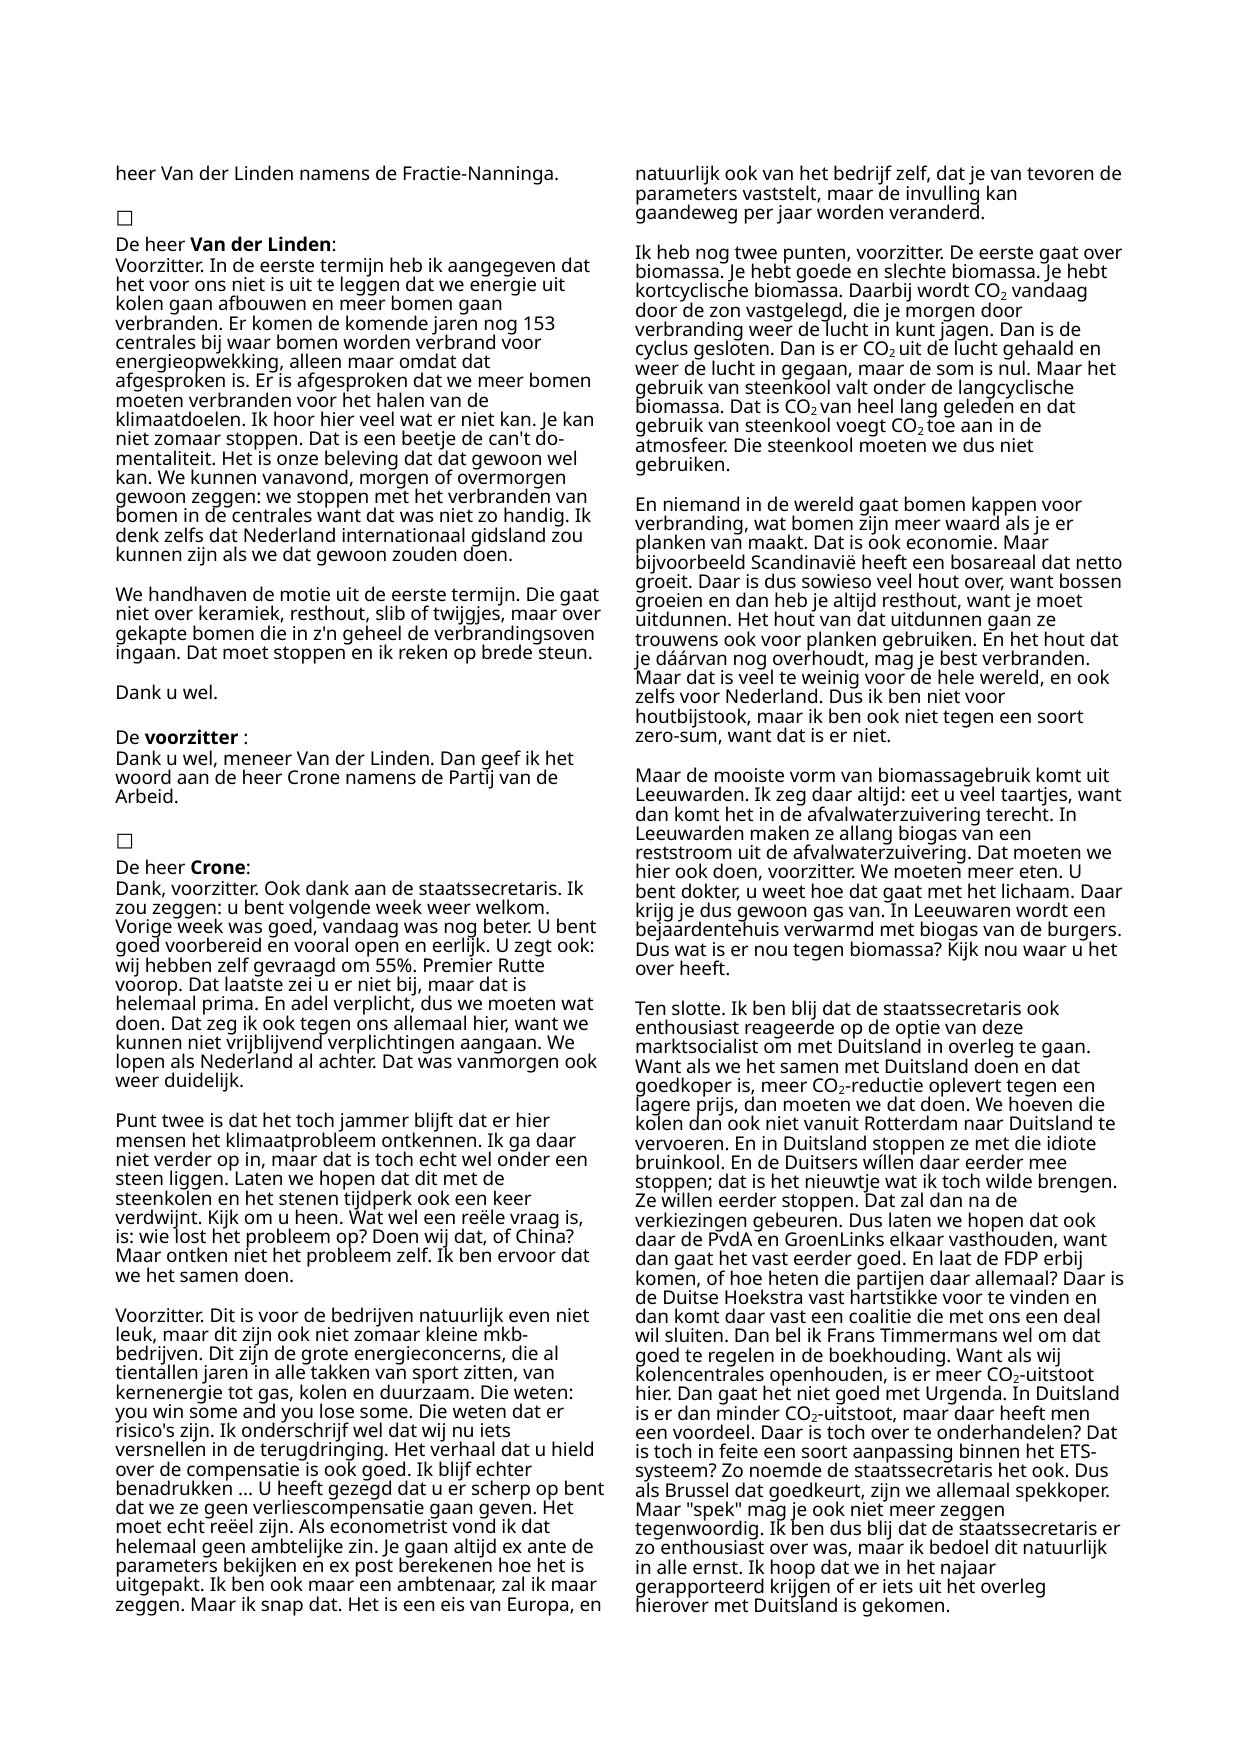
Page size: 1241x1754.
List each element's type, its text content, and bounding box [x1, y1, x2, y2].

text Dank, voorzitter. Ook dank aan de staatssecretaris. Ik zou zeggen: u bent volgende week weer welkom. Vorige week was goed, vandaag was nog beter. U bent goed voorbereid en vooral open en eerlijk. U zegt ook: wij hebben zelf gevraagd om 55%. Premier Rutte voorop. Dat laatste zei u er niet bij, maar dat is helemaal prima. En adel verplicht, dus we moeten wat doen. Dat zeg ik ook tegen ons allemaal hier, want we kunnen niet vrijblijvend verplichtingen aangaan. We lopen als Nederland al achter. Dat was vanmorgen ook weer duidelijk. [115, 880, 605, 1092]
text ⬜ [115, 205, 605, 231]
text Punt twee is dat het toch jammer blijft dat er hier mensen het klimaatprobleem ontkennen. Ik ga daar niet verder op in, maar dat is toch echt wel onder een steen liggen. Laten we hopen dat dit met de steenkolen en het stenen tijdperk ook een keer verdwijnt. Kijk om u heen. Wat wel een reële vraag is, is: wie lost het probleem op? Doen wij dat, of China? Maar ontken niet het probleem zelf. Ik ben ervoor dat we het samen doen. [115, 1112, 605, 1286]
text heer Van der Linden namens de Fractie-Nanninga. [115, 165, 605, 184]
text Ik heb nog twee punten, voorzitter. De eerste gaat over biomassa. Je hebt goede en slechte biomassa. Je hebt kortcyclische biomassa. Daarbij wordt CO2 vandaag door de zon vastgelegd, die je morgen door verbranding weer de lucht in kunt jagen. Dan is de cyclus gesloten. Dan is er CO2 uit de lucht gehaald en weer de lucht in gegaan, maar de som is nul. Maar het gebruik van steenkool valt onder de langcyclische biomassa. Dat is CO2 van heel lang geleden en dat gebruik van steenkool voegt CO2 toe aan in de atmosfeer. Die steenkool moeten we dus niet gebruiken. [635, 244, 1125, 475]
text Ten slotte. Ik ben blij dat de staatssecretaris ook enthousiast reageerde op de optie van deze marktsocialist om met Duitsland in overleg te gaan. Want als we het samen met Duitsland doen en dat goedkoper is, meer CO2-reductie oplevert tegen een lagere prijs, dan moeten we dat doen. We hoeven die kolen dan ook niet vanuit Rotterdam naar Duitsland te vervoeren. En in Duitsland stoppen ze met die idiote bruinkool. En de Duitsers wíllen daar eerder mee stoppen; dat is het nieuwtje wat ik toch wilde brengen. Ze willen eerder stoppen. Dat zal dan na de verkiezingen gebeuren. Dus laten we hopen dat ook daar de PvdA en GroenLinks elkaar vasthouden, want dan gaat het vast eerder goed. En laat de FDP erbij komen, of hoe heten die partijen daar allemaal? Daar is de Duitse Hoekstra vast hartstikke voor te vinden en dan komt daar vast een coalitie die met ons een deal wil sluiten. Dan bel ik Frans Timmermans wel om dat goed te regelen in de boekhouding. Want als wij kolencentrales openhouden, is er meer CO2-uitstoot hier. Dan gaat het niet goed met Urgenda. In Duitsland is er dan minder CO2-uitstoot, maar daar heeft men een voordeel. Daar is toch over te onderhandelen? Dat is toch in feite een soort aanpassing binnen het ETS-systeem? Zo noemde de staatssecretaris het ook. Dus als Brussel dat goedkeurt, zijn we allemaal spekkoper. Maar "spek" mag je ook niet meer zeggen tegenwoordig. Ik ben dus blij dat de staatssecretaris er zo enthousiast over was, maar ik bedoel dit natuurlijk in alle ernst. Ik hoop dat we in het najaar gerapporteerd krijgen of er iets uit het overleg hierover met Duitsland is gekomen. [635, 1000, 1125, 1616]
text Dank u wel, meneer Van der Linden. Dan geef ik het woord aan de heer Crone namens de Partij van de Arbeid. [115, 749, 605, 807]
text De voorzitter : [115, 724, 605, 749]
text Maar de mooiste vorm van biomassagebruik komt uit Leeuwarden. Ik zeg daar altijd: eet u veel taartjes, want dan komt het in de afvalwaterzuivering terecht. In Leeuwarden maken ze allang biogas van een reststroom uit de afvalwaterzuivering. Dat moeten we hier ook doen, voorzitter. We moeten meer eten. U bent dokter, u weet hoe dat gaat met het lichaam. Daar krijg je dus gewoon gas van. In Leeuwaren wordt een bejaardentehuis verwarmd met biogas van de burgers. Dus wat is er nou tegen biomassa? Kijk nou waar u het over heeft. [635, 767, 1125, 979]
text ⬜ [115, 828, 605, 854]
text Voorzitter. Dit is voor de bedrijven natuurlijk even niet leuk, maar dit zijn ook niet zomaar kleine mkb-bedrijven. Dit zijn de grote energieconcerns, die al tientallen jaren in alle takken van sport zitten, van kernenergie tot gas, kolen en duurzaam. Die weten: you win some and you lose some. Die weten dat er risico's zijn. Ik onderschrijf wel dat wij nu iets versnellen in de terugdringing. Het verhaal dat u hield over de compensatie is ook goed. Ik blijf echter benadrukken ... U heeft gezegd dat u er scherp op bent dat we ze geen verliescompensatie gaan geven. Het moet echt reëel zijn. Als econometrist vond ik dat helemaal geen ambtelijke zin. Je gaan altijd ex ante de parameters bekijken en ex post berekenen hoe het is uitgepakt. Ik ben ook maar een ambtenaar, zal ik maar zeggen. Maar ik snap dat. Het is een eis van Europa, en [115, 1307, 605, 1615]
text We handhaven de motie uit de eerste termijn. Die gaat niet over keramiek, resthout, slib of twijgjes, maar over gekapte bomen die in z'n geheel de verbrandingsoven ingaan. Dat moet stoppen en ik reken op brede steun. [115, 586, 605, 663]
text Dank u wel. [115, 684, 605, 703]
text Voorzitter. In de eerste termijn heb ik aangegeven dat het voor ons niet is uit te leggen dat we energie uit kolen gaan afbouwen en meer bomen gaan verbranden. Er komen de komende jaren nog 153 centrales bij waar bomen worden verbrand voor energieopwekking, alleen maar omdat dat afgesproken is. Er is afgesproken dat we meer bomen moeten verbranden voor het halen van de klimaatdoelen. Ik hoor hier veel wat er niet kan. Je kan niet zomaar stoppen. Dat is een beetje de can't do-mentaliteit. Het is onze beleving dat dat gewoon wel kan. We kunnen vanavond, morgen of overmorgen gewoon zeggen: we stoppen met het verbranden van bomen in de centrales want dat was niet zo handig. Ik denk zelfs dat Nederland internationaal gidsland zou kunnen zijn als we dat gewoon zouden doen. [115, 257, 605, 565]
text En niemand in de wereld gaat bomen kappen voor verbranding, wat bomen zijn meer waard als je er planken van maakt. Dat is ook economie. Maar bijvoorbeeld Scandinavië heeft een bosareaal dat netto groeit. Daar is dus sowieso veel hout over, want bossen groeien en dan heb je altijd resthout, want je moet uitdunnen. Het hout van dat uitdunnen gaan ze trouwens ook voor planken gebruiken. En het hout dat je dáárvan nog overhoudt, mag je best verbranden. Maar dat is veel te weinig voor de hele wereld, en ook zelfs voor Nederland. Dus ik ben niet voor houtbijstook, maar ik ben ook niet tegen een soort zero-sum, want dat is er niet. [635, 496, 1125, 746]
text natuurlijk ook van het bedrijf zelf, dat je van tevoren de parameters vaststelt, maar de invulling kan gaandeweg per jaar worden veranderd. [635, 165, 1125, 223]
text De heer Crone: [115, 854, 605, 880]
text De heer Van der Linden: [115, 231, 605, 257]
